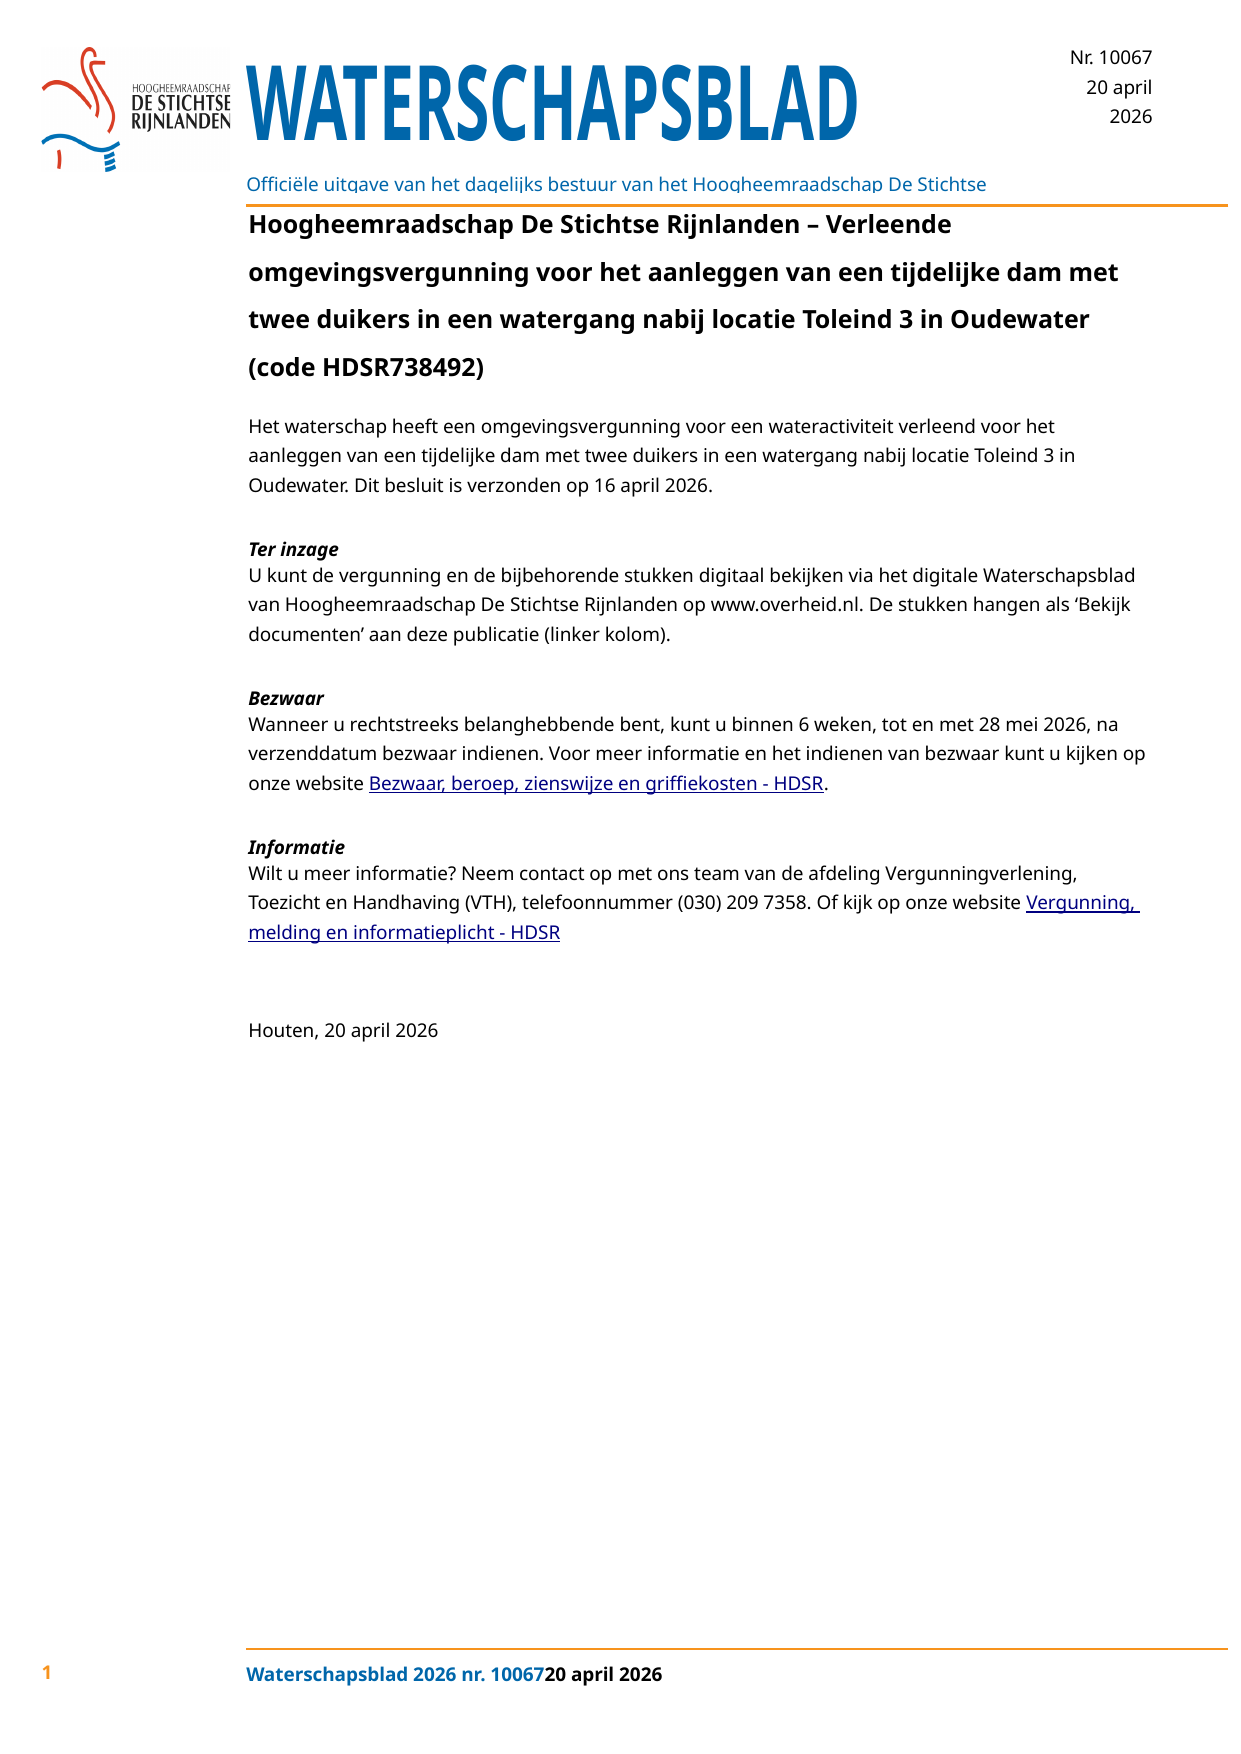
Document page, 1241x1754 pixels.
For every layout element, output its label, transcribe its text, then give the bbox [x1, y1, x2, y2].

text Bezwaar [248, 685, 1152, 711]
text Hoogheemraadschap De Stichtse Rijnlanden – Verleende omgevingsvergunning voor het aanleggen van een tijdelijke dam met twee duikers in een watergang nabij locatie Toleind 3 in Oudewater (code HDSR738492) [248, 207, 1152, 384]
text Ter inzage [248, 536, 1152, 562]
text U kunt de vergunning en de bijbehorende stukken digitaal bekijken via het digitale Waterschapsblad van Hoogheemraadschap De Stichtse Rijnlanden op www.overheid.nl. De stukken hangen als ‘Bekijk documenten’ aan deze publicatie (linker kolom). [248, 562, 1152, 647]
text Wilt u meer informatie? Neem contact op met ons team van de afdeling Vergunningverlening, Toezicht en Handhaving (VTH), telefoonnummer (030) 209 7358. Of kijk op onze website Vergunning, melding en informatieplicht - HDSR [248, 860, 1152, 944]
text Houten, 20 april 2026 [248, 1017, 1152, 1043]
text Het waterschap heeft een omgevingsvergunning voor een wateractiviteit verleend voor het aanleggen van een tijdelijke dam met twee duikers in een watergang nabij locatie Toleind 3 in Oudewater. Dit besluit is verzonden op 16 april 2026. [248, 413, 1152, 498]
text Informatie [248, 834, 1152, 860]
picture [41, 47, 231, 172]
text Wanneer u rechtstreeks belanghebbende bent, kunt u binnen 6 weken, tot en met 28 mei 2026, na verzenddatum bezwaar indienen. Voor meer informatie en het indienen van bezwaar kunt u kijken op onze website Bezwaar, beroep, zienswijze en griffiekosten - HDSR. [248, 711, 1152, 796]
